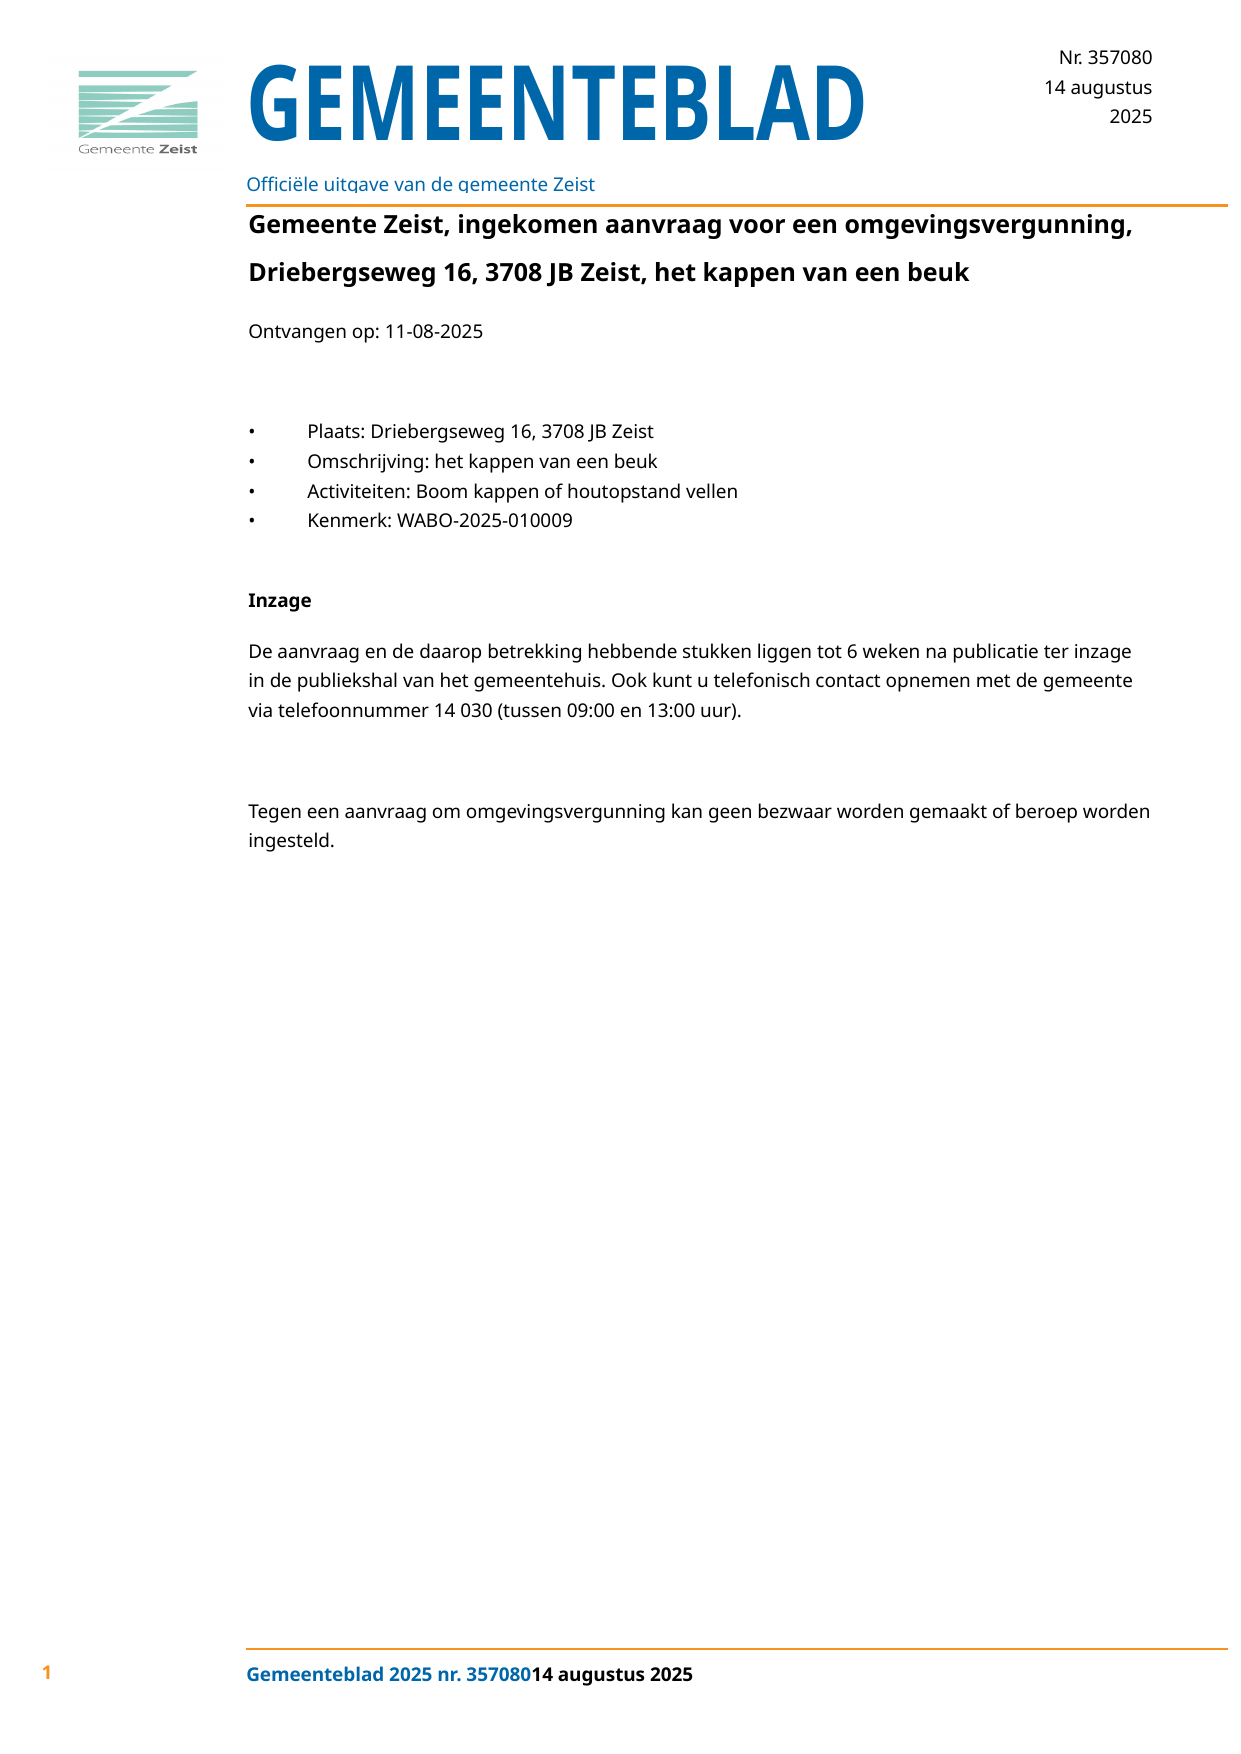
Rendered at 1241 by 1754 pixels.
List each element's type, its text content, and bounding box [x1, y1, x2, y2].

list Plaats: Driebergseweg 16, 3708 JB Zeist [248, 419, 1152, 444]
picture [41, 47, 231, 172]
text Tegen een aanvraag om omgevingsvergunning kan geen bezwaar worden gemaakt of beroep worden ingesteld. [248, 798, 1152, 853]
text Ontvangen op: 11-08-2025 [248, 318, 1152, 344]
text Gemeente Zeist, ingekomen aanvraag voor een omgevingsvergunning, Driebergseweg 16, 3708 JB Zeist, het kappen van een beuk [248, 207, 1152, 288]
list Kenmerk: WABO-2025-010009 [248, 507, 1152, 533]
text Inzage [248, 587, 1152, 613]
list Omschrijving: het kappen van een beuk [248, 448, 1152, 474]
list Activiteiten: Boom kappen of houtopstand vellen [248, 478, 1152, 504]
text De aanvraag en de daarop betrekking hebbende stukken liggen tot 6 weken na publicatie ter inzage in de publiekshal van het gemeentehuis. Ook kunt u telefonisch contact opnemen met de gemeente via telefoonnummer 14 030 (tussen 09:00 en 13:00 uur). [248, 638, 1152, 723]
